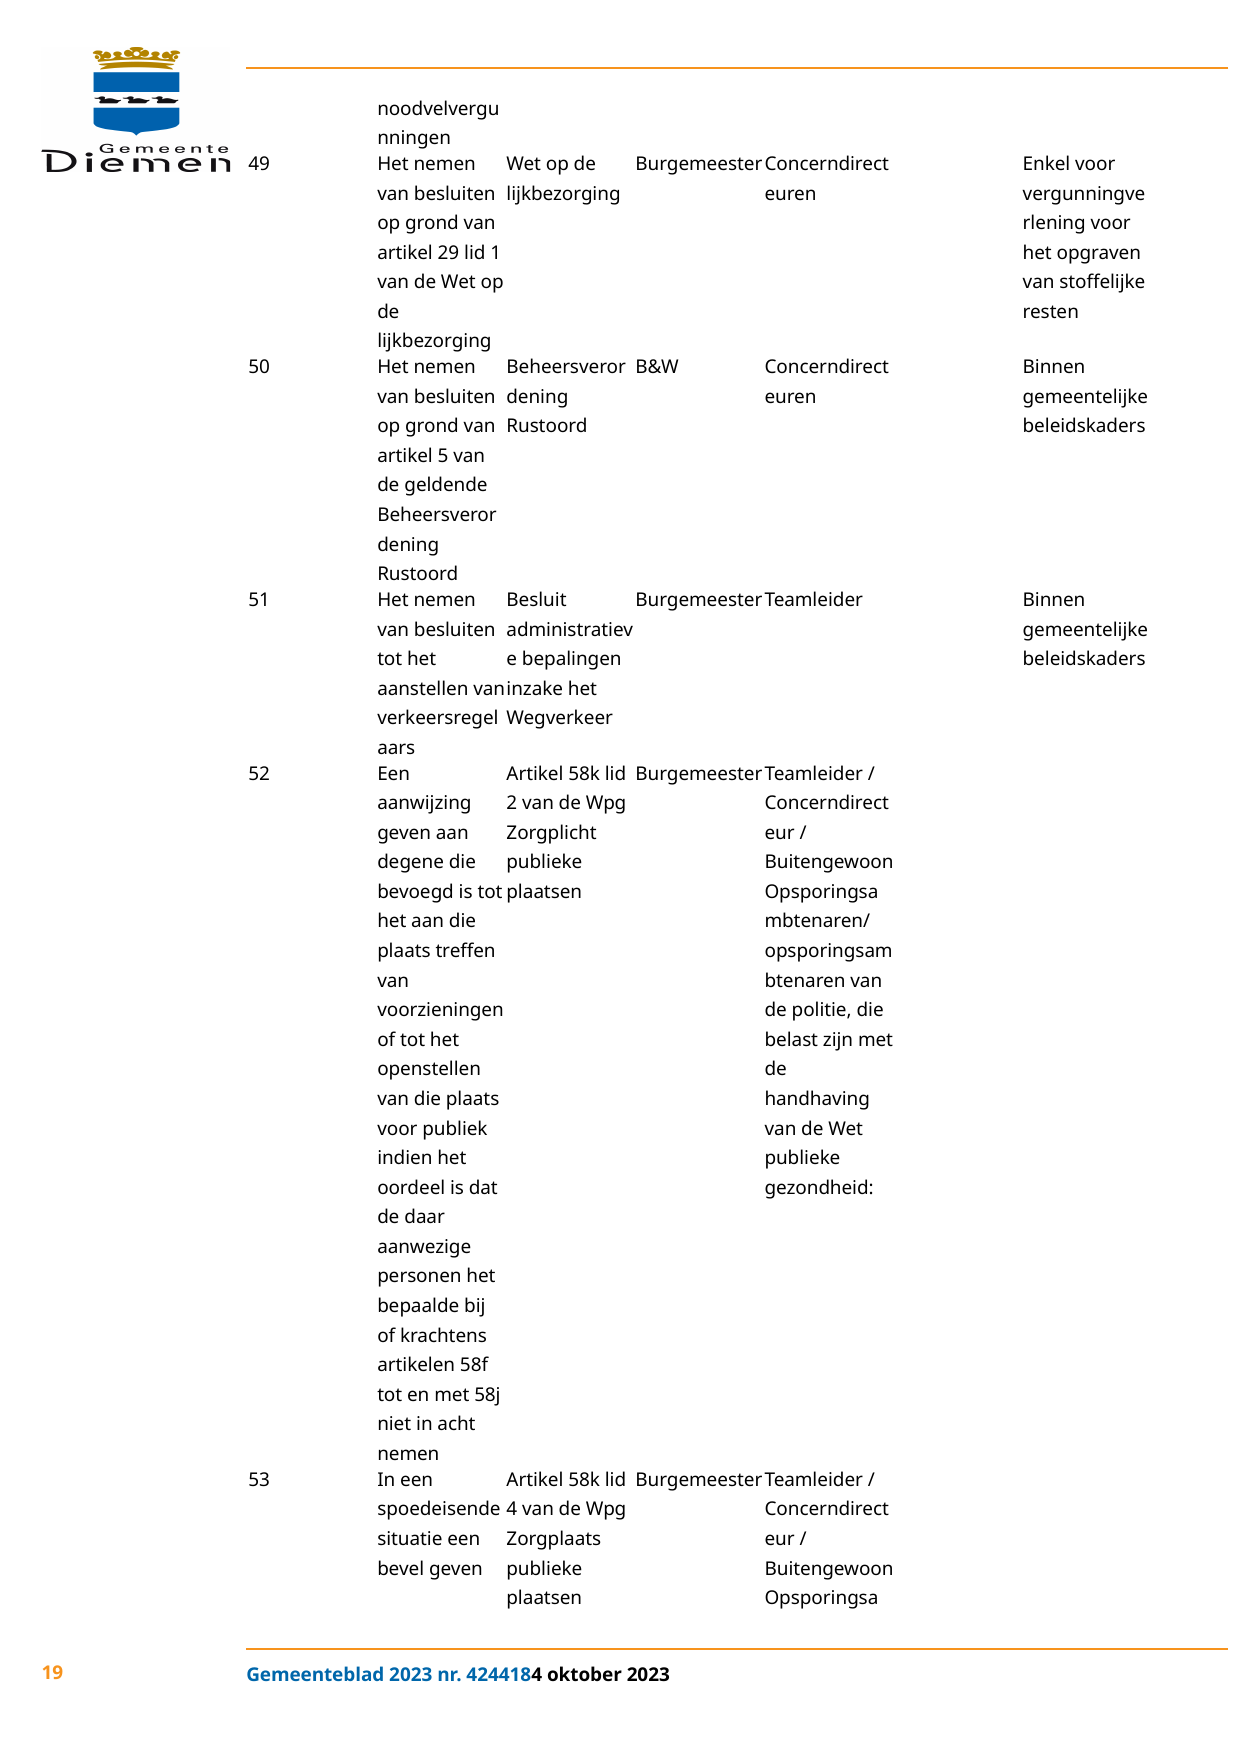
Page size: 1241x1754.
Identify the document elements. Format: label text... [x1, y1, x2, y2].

table_cell Het nemen van besluiten tot het aanstellen van verkeersregelaars [377, 586, 506, 760]
table_cell [764, 95, 893, 150]
table_cell Burgemeester [635, 586, 764, 760]
table_cell Binnen gemeentelijke beleidskaders [1023, 353, 1152, 586]
table_cell Teamleider / Concerndirecteur / Buitengewoon Opsporingsambtenaren/ opsporingsambtenaren van de politie, die belast zijn met de handhaving van de Wet publieke gezondheid: [764, 760, 893, 1466]
table_cell Burgemeester [635, 760, 764, 1466]
table_cell Artikel 58k lid 4 van de Wpg Zorgplaats publieke plaatsen [506, 1466, 635, 1610]
table_cell Enkel voor vergunningverlening voor het opgraven van stoffelijke resten [1023, 150, 1152, 353]
table_cell Teamleider [764, 586, 893, 760]
table_cell Beheersverordening Rustoord [506, 353, 635, 586]
table_cell [894, 353, 1022, 586]
table_cell 52 [248, 760, 377, 1466]
table_cell [248, 95, 377, 150]
picture [41, 47, 231, 172]
table_cell [635, 95, 764, 150]
table_cell noodvelvergunningen [377, 95, 506, 150]
table_cell 50 [248, 353, 377, 586]
table_cell 53 [248, 1466, 377, 1610]
table_cell [1023, 1466, 1152, 1610]
table_cell Binnen gemeentelijke beleidskaders [1023, 586, 1152, 760]
table_cell Concerndirecteuren [764, 353, 893, 586]
table_cell Het nemen van besluiten op grond van artikel 29 lid 1 van de Wet op de lijkbezorging [377, 150, 506, 353]
table_cell 49 [248, 150, 377, 353]
table_cell Burgemeester [635, 1466, 764, 1610]
table_cell [894, 760, 1022, 1466]
table_cell Een aanwijzing geven aan degene die bevoegd is tot het aan die plaats treffen van voorzieningen of tot het openstellen van die plaats voor publiek indien het oordeel is dat de daar aanwezige personen het bepaalde bij of krachtens artikelen 58f tot en met 58j niet in acht nemen [377, 760, 506, 1466]
table_cell [894, 1466, 1022, 1610]
table_cell In een spoedeisende situatie een bevel geven [377, 1466, 506, 1610]
table_cell [1023, 760, 1152, 1466]
table_cell 51 [248, 586, 377, 760]
table_cell [894, 586, 1022, 760]
table_cell [894, 150, 1022, 353]
table_cell Artikel 58k lid 2 van de Wpg Zorgplicht publieke plaatsen [506, 760, 635, 1466]
table_cell Het nemen van besluiten op grond van artikel 5 van de geldende Beheersverordening Rustoord [377, 353, 506, 586]
table_cell [1023, 95, 1152, 150]
table_cell B&W [635, 353, 764, 586]
table_cell Concerndirecteuren [764, 150, 893, 353]
table_cell [506, 95, 635, 150]
table_cell Besluit administratieve bepalingen inzake het Wegverkeer [506, 586, 635, 760]
table_cell Teamleider / Concerndirecteur / Buitengewoon Opsporingsa [764, 1466, 893, 1610]
table_cell [894, 95, 1022, 150]
table_cell Wet op de lijkbezorging [506, 150, 635, 353]
table_cell Burgemeester [635, 150, 764, 353]
